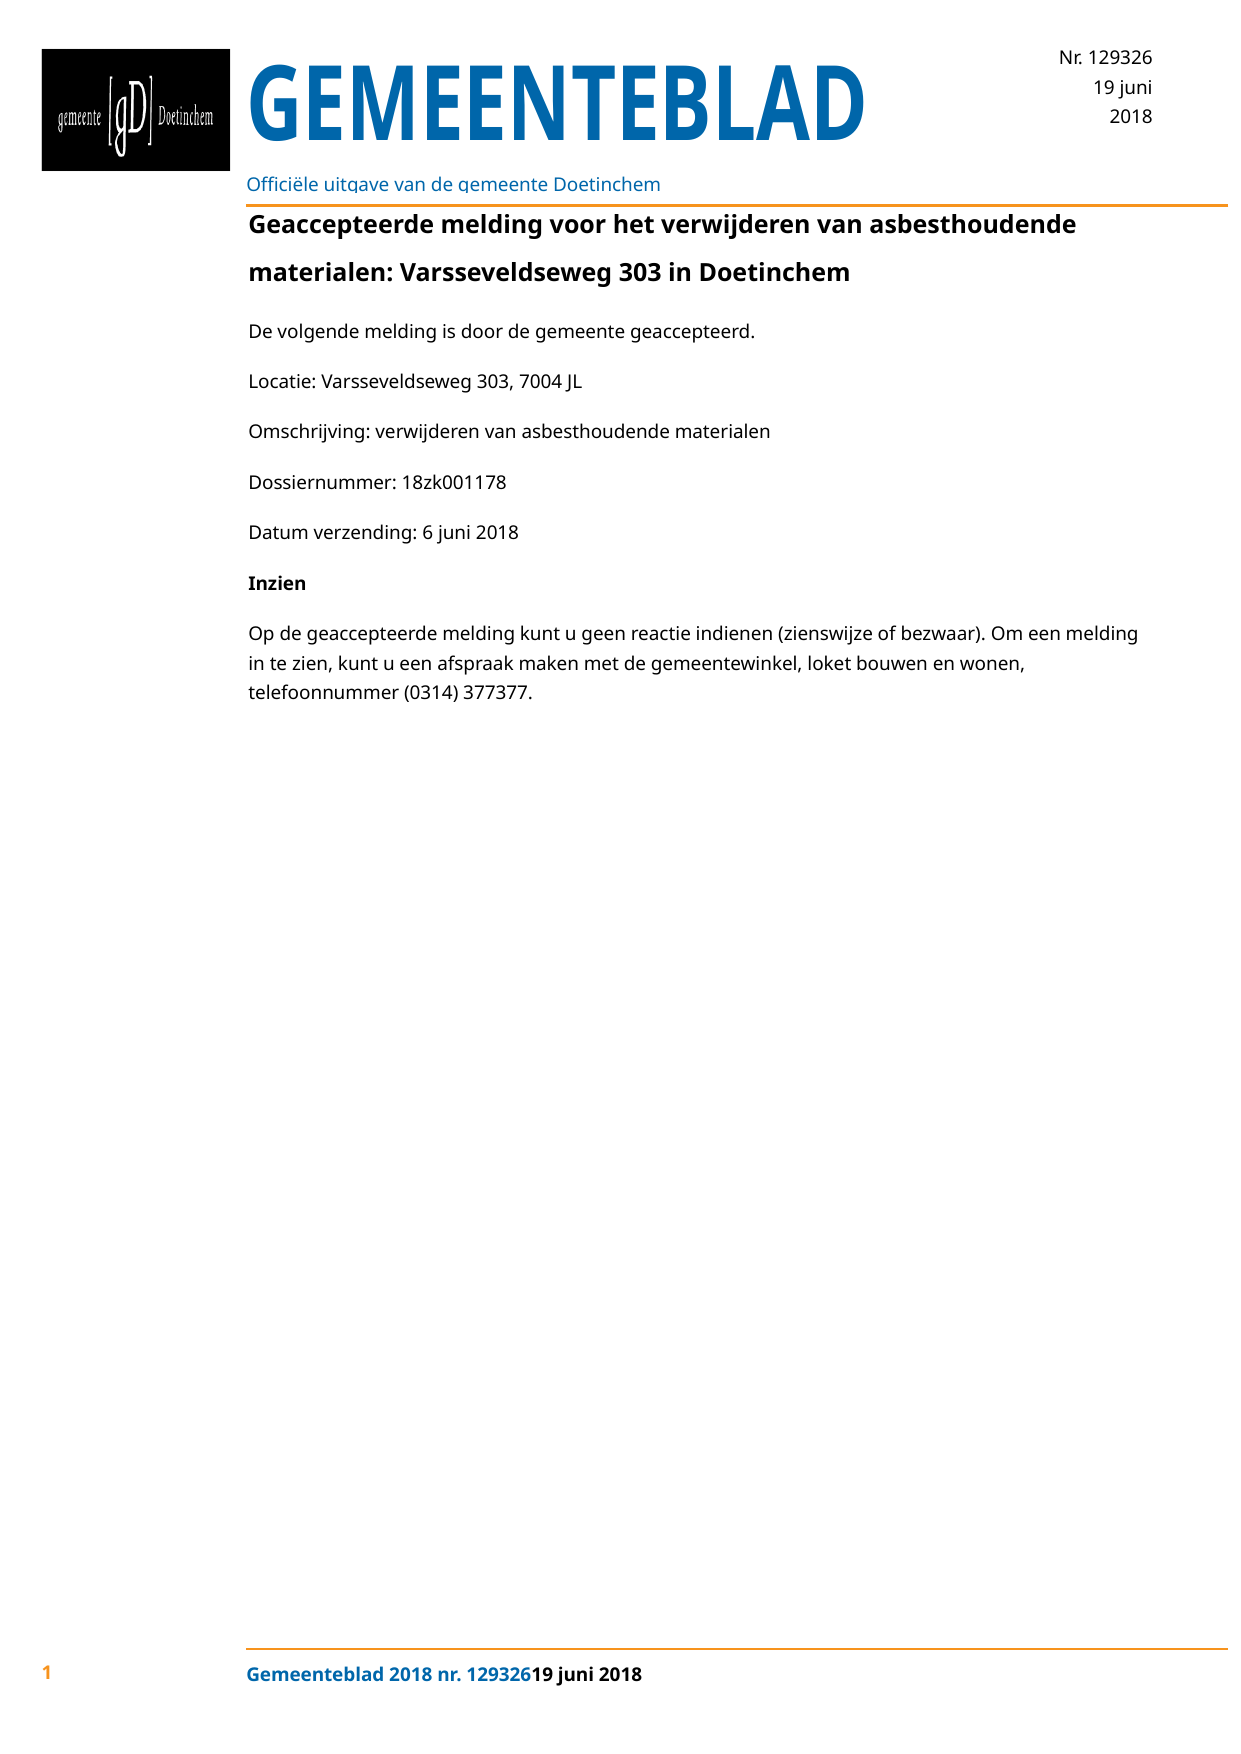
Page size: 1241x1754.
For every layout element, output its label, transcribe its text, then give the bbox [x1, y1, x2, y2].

text Inzien [248, 570, 1152, 596]
text Dossiernummer: 18zk001178 [248, 469, 1152, 495]
picture [41, 47, 231, 172]
text Omschrijving: verwijderen van asbesthoudende materialen [248, 419, 1152, 444]
text Geaccepteerde melding voor het verwijderen van asbesthoudende materialen: Varsseveldseweg 303 in Doetinchem [248, 207, 1152, 288]
text Locatie: Varsseveldseweg 303, 7004 JL [248, 368, 1152, 394]
text Op de geaccepteerde melding kunt u geen reactie indienen (zienswijze of bezwaar). Om een melding in te zien, kunt u een afspraak maken met de gemeentewinkel, loket bouwen en wonen, telefoonnummer (0314) 377377. [248, 620, 1152, 705]
text Datum verzending: 6 juni 2018 [248, 519, 1152, 545]
text De volgende melding is door de gemeente geaccepteerd. [248, 318, 1152, 344]
